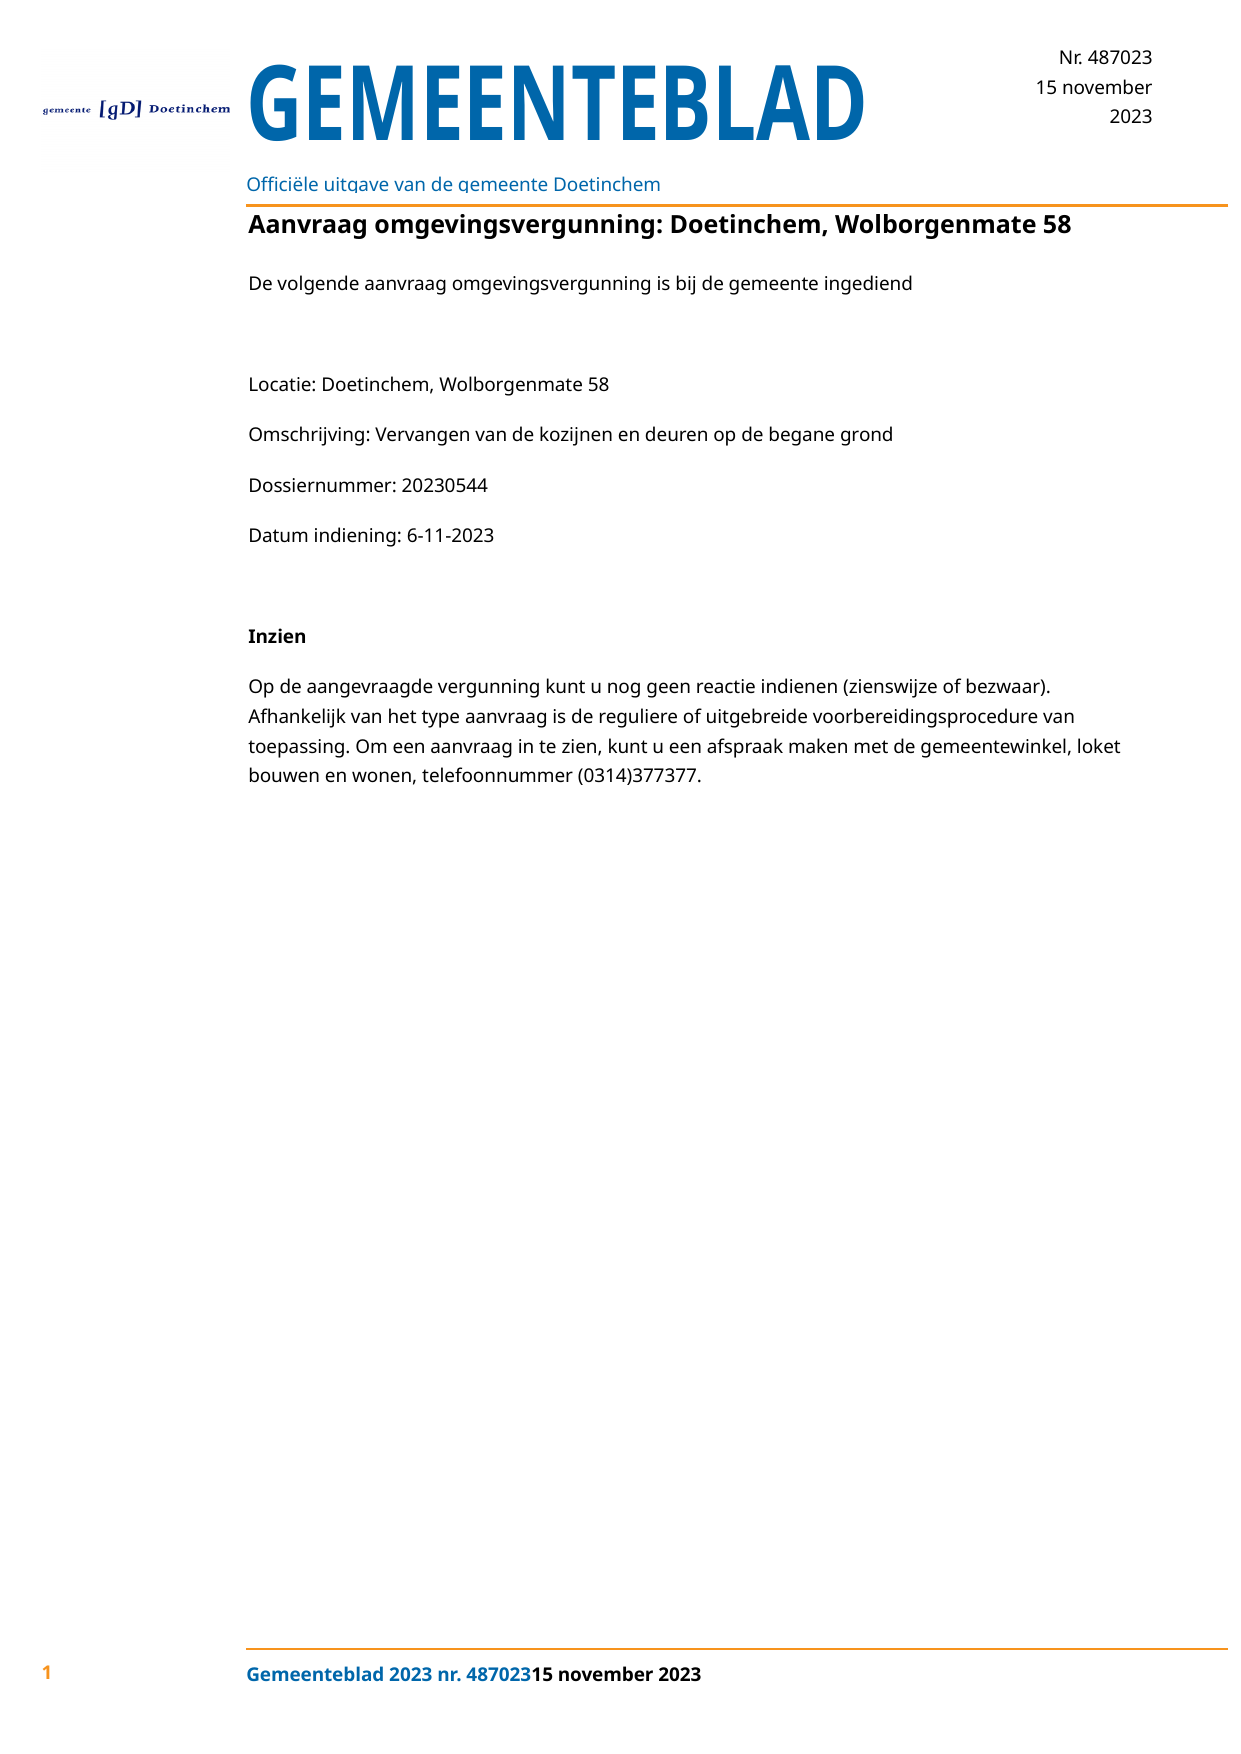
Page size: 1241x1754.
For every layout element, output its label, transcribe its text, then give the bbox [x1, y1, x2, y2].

text Op de aangevraagde vergunning kunt u nog geen reactie indienen (zienswijze of bezwaar). Afhankelijk van het type aanvraag is de reguliere of uitgebreide voorbereidingsprocedure van toepassing. Om een aanvraag in te zien, kunt u een afspraak maken met de gemeentewinkel, loket bouwen en wonen, telefoonnummer (0314)377377. [248, 674, 1152, 788]
picture [41, 47, 231, 172]
text Locatie: Doetinchem, Wolborgenmate 58 [248, 371, 1152, 397]
text Inzien [248, 623, 1152, 649]
text Aanvraag omgevingsvergunning: Doetinchem, Wolborgenmate 58 [248, 207, 1152, 241]
text Dossiernummer: 20230544 [248, 472, 1152, 498]
text Omschrijving: Vervangen van de kozijnen en deuren op de begane grond [248, 422, 1152, 447]
text De volgende aanvraag omgevingsvergunning is bij de gemeente ingediend [248, 270, 1152, 296]
text Datum indiening: 6-11-2023 [248, 522, 1152, 548]
